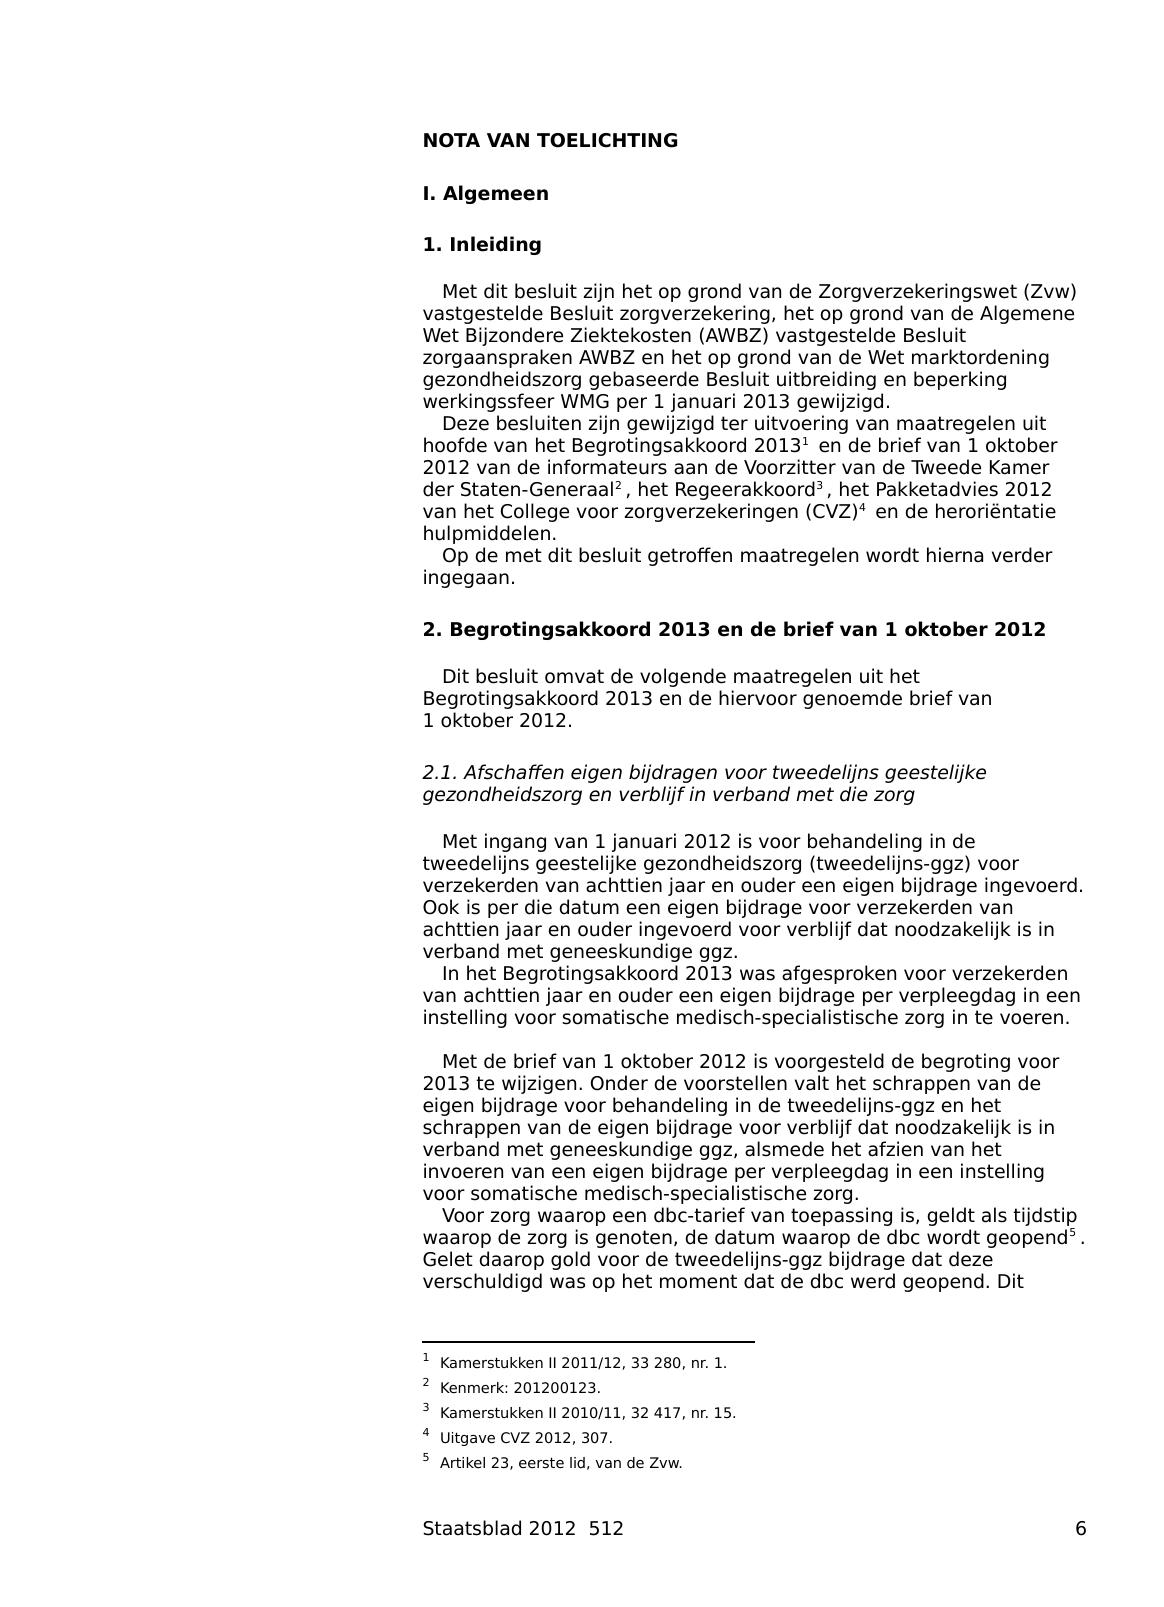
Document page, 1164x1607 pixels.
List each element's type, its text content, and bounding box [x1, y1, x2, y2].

text Uitgave CVZ 2012, 307. [422, 1426, 1087, 1448]
text Artikel 23, eerste lid, van de Zvw. [422, 1451, 1087, 1473]
text Kenmerk: 201200123. [422, 1376, 1087, 1398]
text Kamerstukken II 2011/12, 33 280, nr. 1. [422, 1351, 1087, 1373]
text Op de met dit besluit getroffen maatregelen wordt hierna verder ingegaan. [422, 545, 1087, 589]
text Met ingang van 1 januari 2012 is voor behandeling in de tweedelijns geestelijke gezondheidszorg (tweedelijns-ggz) voor verzekerden van achttien jaar en ouder een eigen bijdrage ingevoerd. Ook is per die datum een eigen bijdrage voor verzekerden van achttien jaar en ouder ingevoerd voor verblijf dat noodzakelijk is in verband met geneeskundige ggz. [422, 831, 1087, 963]
subtitle 1. Inleiding [422, 234, 1087, 256]
text Voor zorg waarop een dbc-tarief van toepassing is, geldt als tijdstip waarop de zorg is genoten, de datum waarop de dbc wordt geopend. Gelet daarop gold voor de tweedelijns-ggz bijdrage dat deze verschuldigd was op het moment dat de dbc werd geopend. Dit [422, 1205, 1087, 1293]
subtitle I. Algemeen [422, 182, 1087, 204]
text Deze besluiten zijn gewijzigd ter uitvoering van maatregelen uit hoofde van het Begrotingsakkoord 2013 en de brief van 1 oktober 2012 van de informateurs aan de Voorzitter van de Tweede Kamer der Staten-Generaal, het Regeerakkoord, het Pakketadvies 2012 van het College voor zorgverzekeringen (CVZ) en de heroriëntatie hulpmiddelen. [422, 413, 1087, 545]
text Met dit besluit zijn het op grond van de Zorgverzekeringswet (Zvw) vastgestelde Besluit zorgverzekering, het op grond van de Algemene Wet Bijzondere Ziektekosten (AWBZ) vastgestelde Besluit zorgaanspraken AWBZ en het op grond van de Wet marktordening gezondheidszorg gebaseerde Besluit uitbreiding en beperking werkingssfeer WMG per 1 januari 2013 gewijzigd. [422, 281, 1087, 413]
text Kamerstukken II 2010/11, 32 417, nr. 15. [422, 1401, 1087, 1423]
subtitle 2.1. Afschaffen eigen bijdragen voor tweedelijns geestelijke gezondheidszorg en verblijf in verband met die zorg [422, 762, 1087, 806]
text In het Begrotingsakkoord 2013 was afgesproken voor verzekerden van achttien jaar en ouder een eigen bijdrage per verpleegdag in een instelling voor somatische medisch-specialistische zorg in te voeren. [422, 963, 1087, 1029]
subtitle NOTA VAN TOELICHTING [422, 130, 1087, 152]
text Dit besluit omvat de volgende maatregelen uit het Begrotingsakkoord 2013 en de hiervoor genoemde brief van 1 oktober 2012. [422, 666, 1087, 732]
subtitle 2. Begrotingsakkoord 2013 en de brief van 1 oktober 2012 [422, 619, 1087, 641]
text Met de brief van 1 oktober 2012 is voorgesteld de begroting voor 2013 te wijzigen. Onder de voorstellen valt het schrappen van de eigen bijdrage voor behandeling in de tweedelijns-ggz en het schrappen van de eigen bijdrage voor verblijf dat noodzakelijk is in verband met geneeskundige ggz, alsmede het afzien van het invoeren van een eigen bijdrage per verpleegdag in een instelling voor somatische medisch-specialistische zorg. [422, 1051, 1087, 1205]
